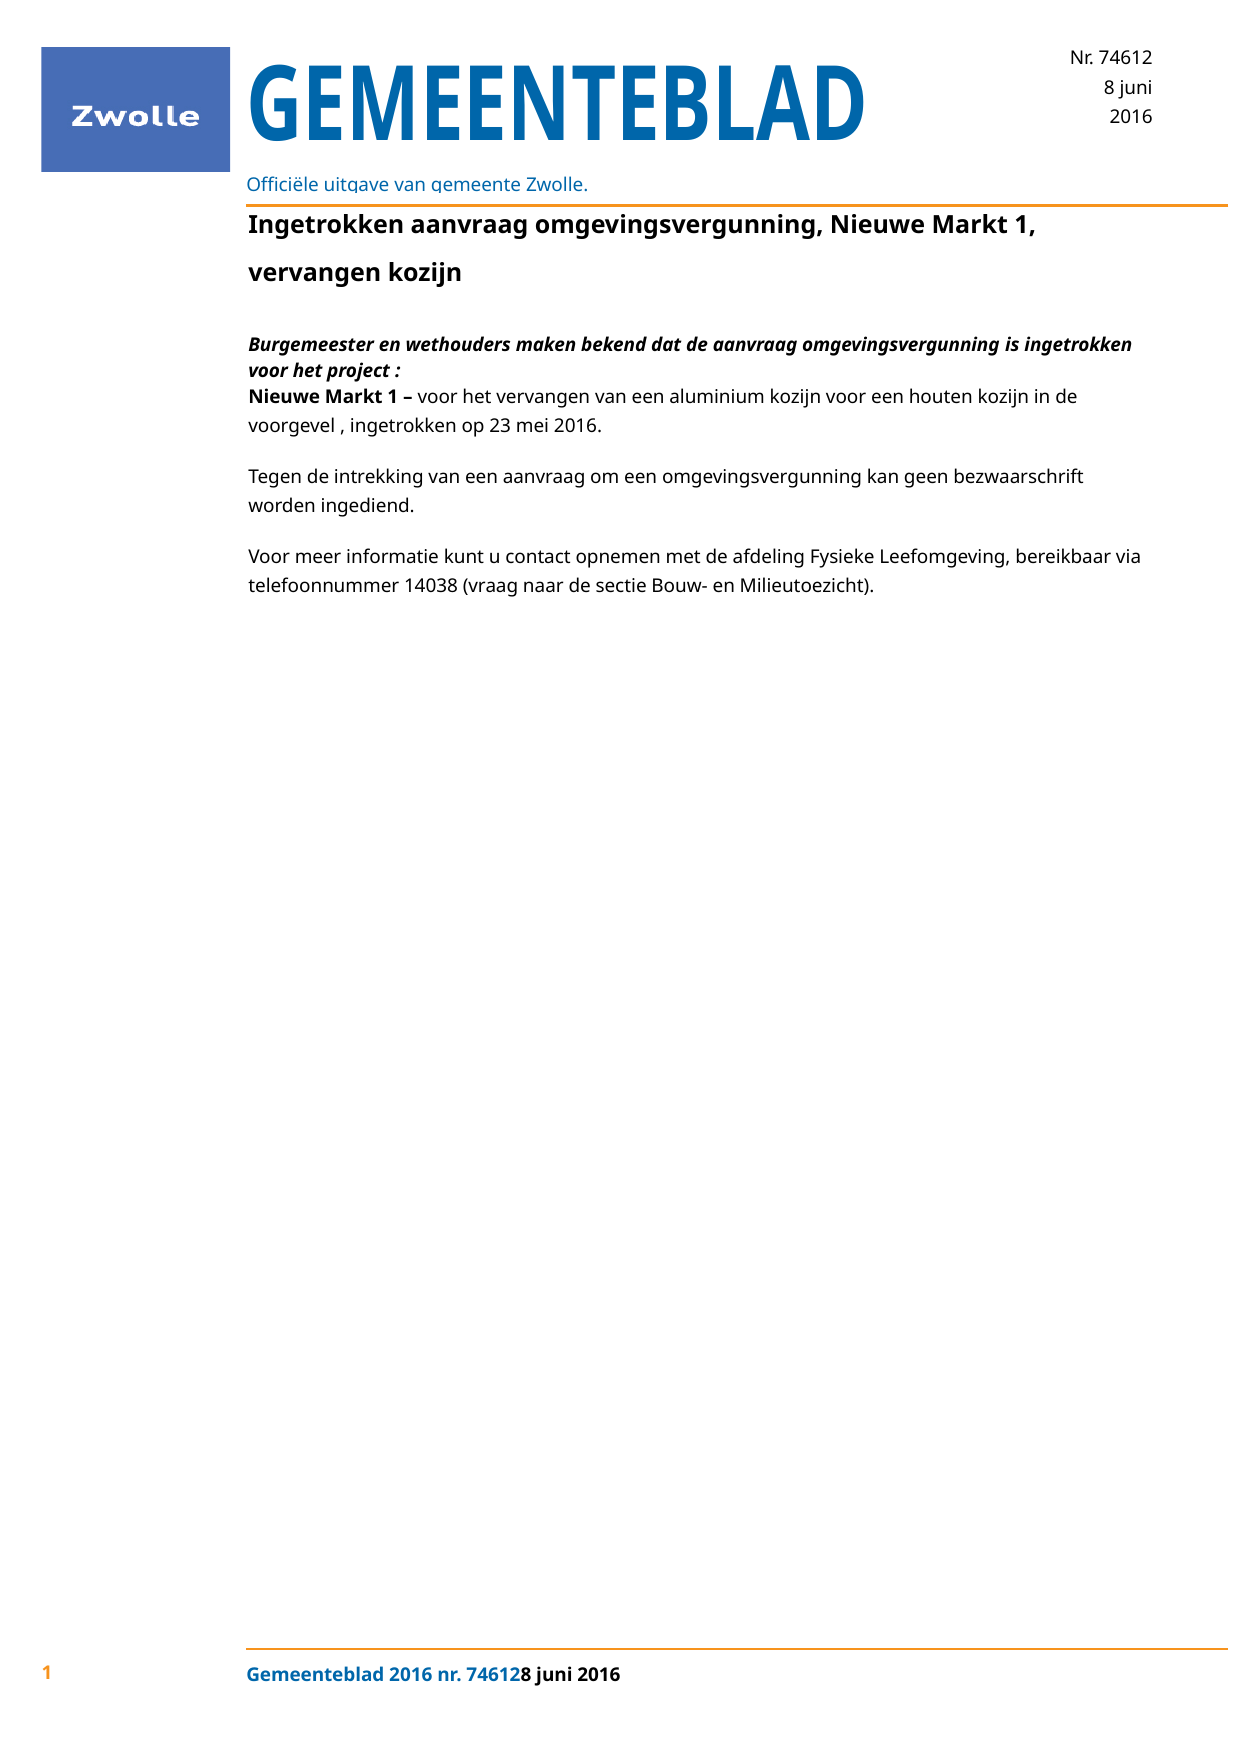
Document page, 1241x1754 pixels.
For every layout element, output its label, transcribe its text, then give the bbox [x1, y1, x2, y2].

text Nieuwe Markt 1 – voor het vervangen van een aluminium kozijn voor een houten kozijn in de voorgevel , ingetrokken op 23 mei 2016. [248, 383, 1152, 438]
text Burgemeester en wethouders maken bekend dat de aanvraag omgevingsvergunning is ingetrokken voor het project : [248, 331, 1152, 383]
text Ingetrokken aanvraag omgevingsvergunning, Nieuwe Markt 1, vervangen kozijn [248, 207, 1152, 288]
text Tegen de intrekking van een aanvraag om een omgevingsvergunning kan geen bezwaarschrift worden ingediend. [248, 463, 1152, 518]
text Voor meer informatie kunt u contact opnemen met de afdeling Fysieke Leefomgeving, bereikbaar via telefoonnummer 14038 (vraag naar de sectie Bouw- en Milieutoezicht). [248, 543, 1152, 598]
picture [41, 47, 231, 172]
